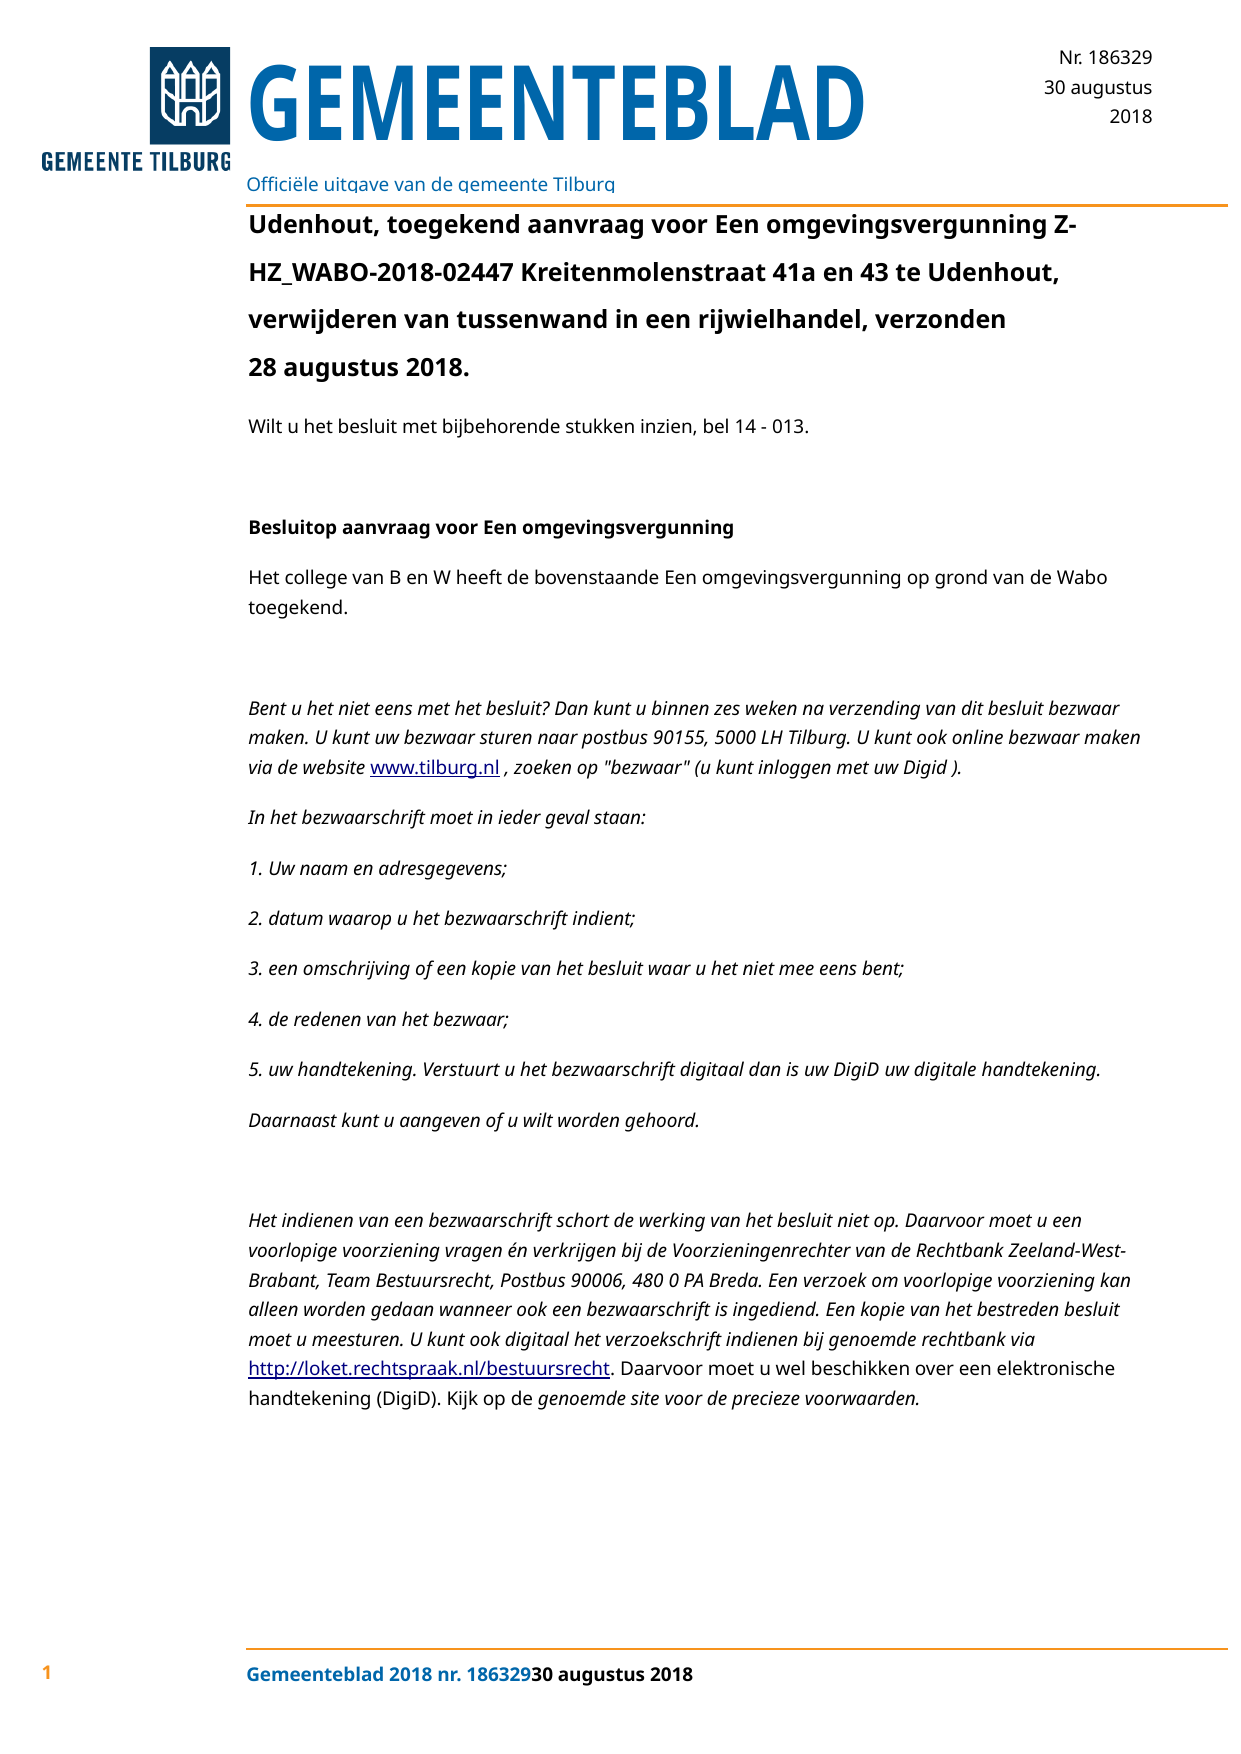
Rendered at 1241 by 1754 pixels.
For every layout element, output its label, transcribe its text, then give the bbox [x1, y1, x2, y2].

text 5. uw handtekening. Verstuurt u het bezwaarschrift digitaal dan is uw DigiD uw digitale handtekening. [248, 1056, 1152, 1082]
text Udenhout, toegekend aanvraag voor Een omgevingsvergunning Z-HZ_WABO-2018-02447 Kreitenmolenstraat 41a en 43 te Udenhout, verwijderen van tussenwand in een rijwielhandel, verzonden 28 augustus 2018. [248, 207, 1152, 384]
text 1. Uw naam en adresgegevens; [248, 855, 1152, 881]
text 3. een omschrijving of een kopie van het besluit waar u het niet mee eens bent; [248, 956, 1152, 981]
text Besluitop aanvraag voor Een omgevingsvergunning [248, 514, 1152, 540]
text Daarnaast kunt u aangeven of u wilt worden gehoord. [248, 1107, 1152, 1133]
picture [41, 47, 231, 172]
text Het indienen van een bezwaarschrift schort de werking van het besluit niet op. Daarvoor moet u een voorlopige voorziening vragen én verkrijgen bij de Voorzieningenrechter van de Rechtbank Zeeland-West-Brabant, Team Bestuursrecht, Postbus 90006, 480 0 PA Breda. Een verzoek om voorlopige voorziening kan alleen worden gedaan wanneer ook een bezwaarschrift is ingediend. Een kopie van het bestreden besluit moet u meesturen. U kunt ook digitaal het verzoekschrift indienen bij genoemde rechtbank via http://loket.rechtspraak.nl/bestuursrecht. Daarvoor moet u wel beschikken over een elektronische handtekening (DigiD). Kijk op de genoemde site voor de precieze voorwaarden. [248, 1208, 1152, 1411]
text Wilt u het besluit met bijbehorende stukken inzien, bel 14 - 013. [248, 413, 1152, 439]
text Bent u het niet eens met het besluit? Dan kunt u binnen zes weken na verzending van dit besluit bezwaar maken. U kunt uw bezwaar sturen naar postbus 90155, 5000 LH Tilburg. U kunt ook online bezwaar maken via de website www.tilburg.nl , zoeken op "bezwaar" (u kunt inloggen met uw Digid ). [248, 695, 1152, 780]
text In het bezwaarschrift moet in ieder geval staan: [248, 804, 1152, 830]
text 2. datum waarop u het bezwaarschrift indient; [248, 905, 1152, 931]
text 4. de redenen van het bezwaar; [248, 1006, 1152, 1032]
text Het college van B en W heeft de bovenstaande Een omgevingsvergunning op grond van de Wabo toegekend. [248, 564, 1152, 620]
